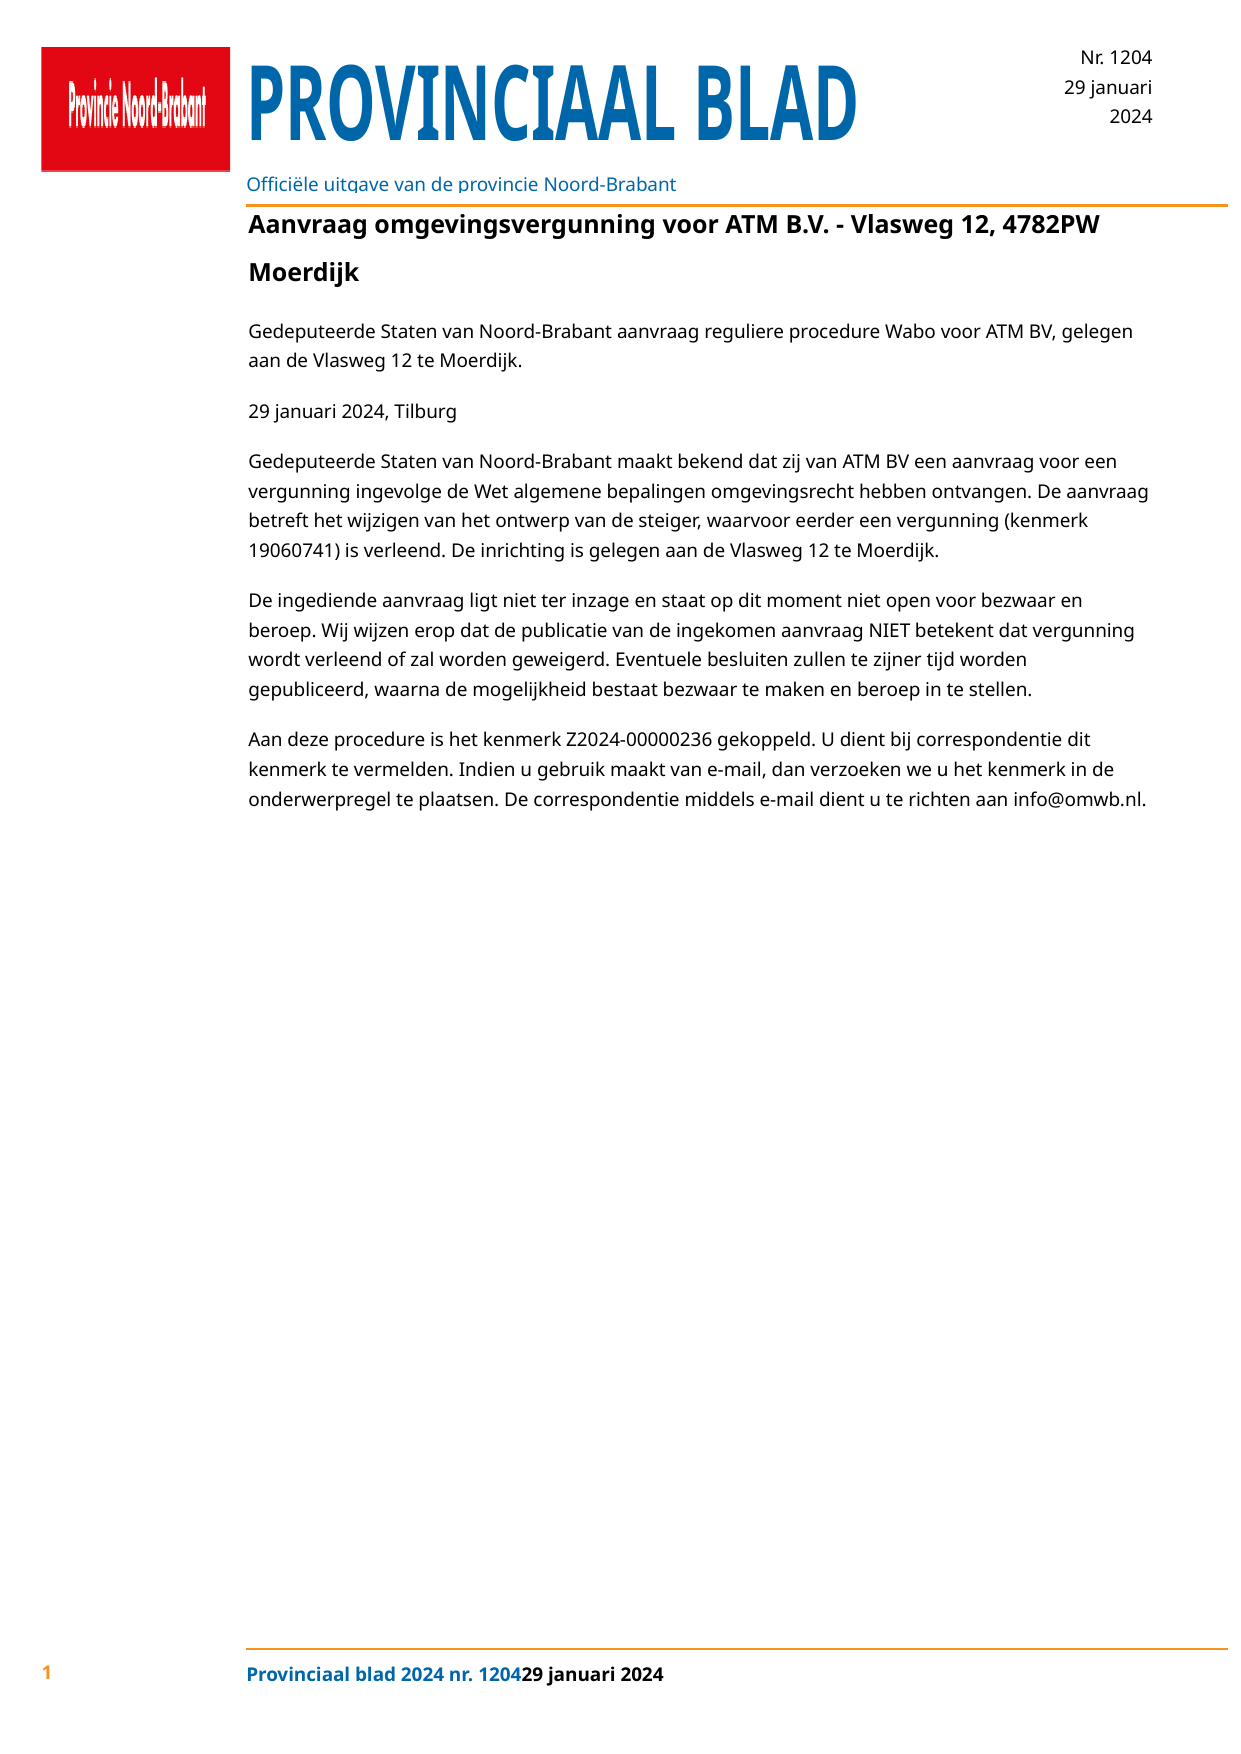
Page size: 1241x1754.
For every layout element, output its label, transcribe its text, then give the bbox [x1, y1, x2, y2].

text Gedeputeerde Staten van Noord-Brabant maakt bekend dat zij van ATM BV een aanvraag voor een vergunning ingevolge de Wet algemene bepalingen omgevingsrecht hebben ontvangen. De aanvraag betreft het wijzigen van het ontwerp van de steiger, waarvoor eerder een vergunning (kenmerk 19060741) is verleend. De inrichting is gelegen aan de Vlasweg 12 te Moerdijk. [248, 448, 1152, 563]
text Gedeputeerde Staten van Noord-Brabant aanvraag reguliere procedure Wabo voor ATM BV, gelegen aan de Vlasweg 12 te Moerdijk. [248, 318, 1152, 373]
text Aanvraag omgevingsvergunning voor ATM B.V. - Vlasweg 12, 4782PW Moerdijk [248, 207, 1152, 288]
picture [41, 47, 231, 172]
text 29 januari 2024, Tilburg [248, 398, 1152, 424]
text De ingediende aanvraag ligt niet ter inzage en staat op dit moment niet open voor bezwaar en beroep. Wij wijzen erop dat de publicatie van de ingekomen aanvraag NIET betekent dat vergunning wordt verleend of zal worden geweigerd. Eventuele besluiten zullen te zijner tijd worden gepubliceerd, waarna de mogelijkheid bestaat bezwaar te maken en beroep in te stellen. [248, 587, 1152, 702]
text Aan deze procedure is het kenmerk Z2024-00000236 gekoppeld. U dient bij correspondentie dit kenmerk te vermelden. Indien u gebruik maakt van e-mail, dan verzoeken we u het kenmerk in de onderwerpregel te plaatsen. De correspondentie middels e-mail dient u te richten aan info@omwb.nl. [248, 727, 1152, 812]
